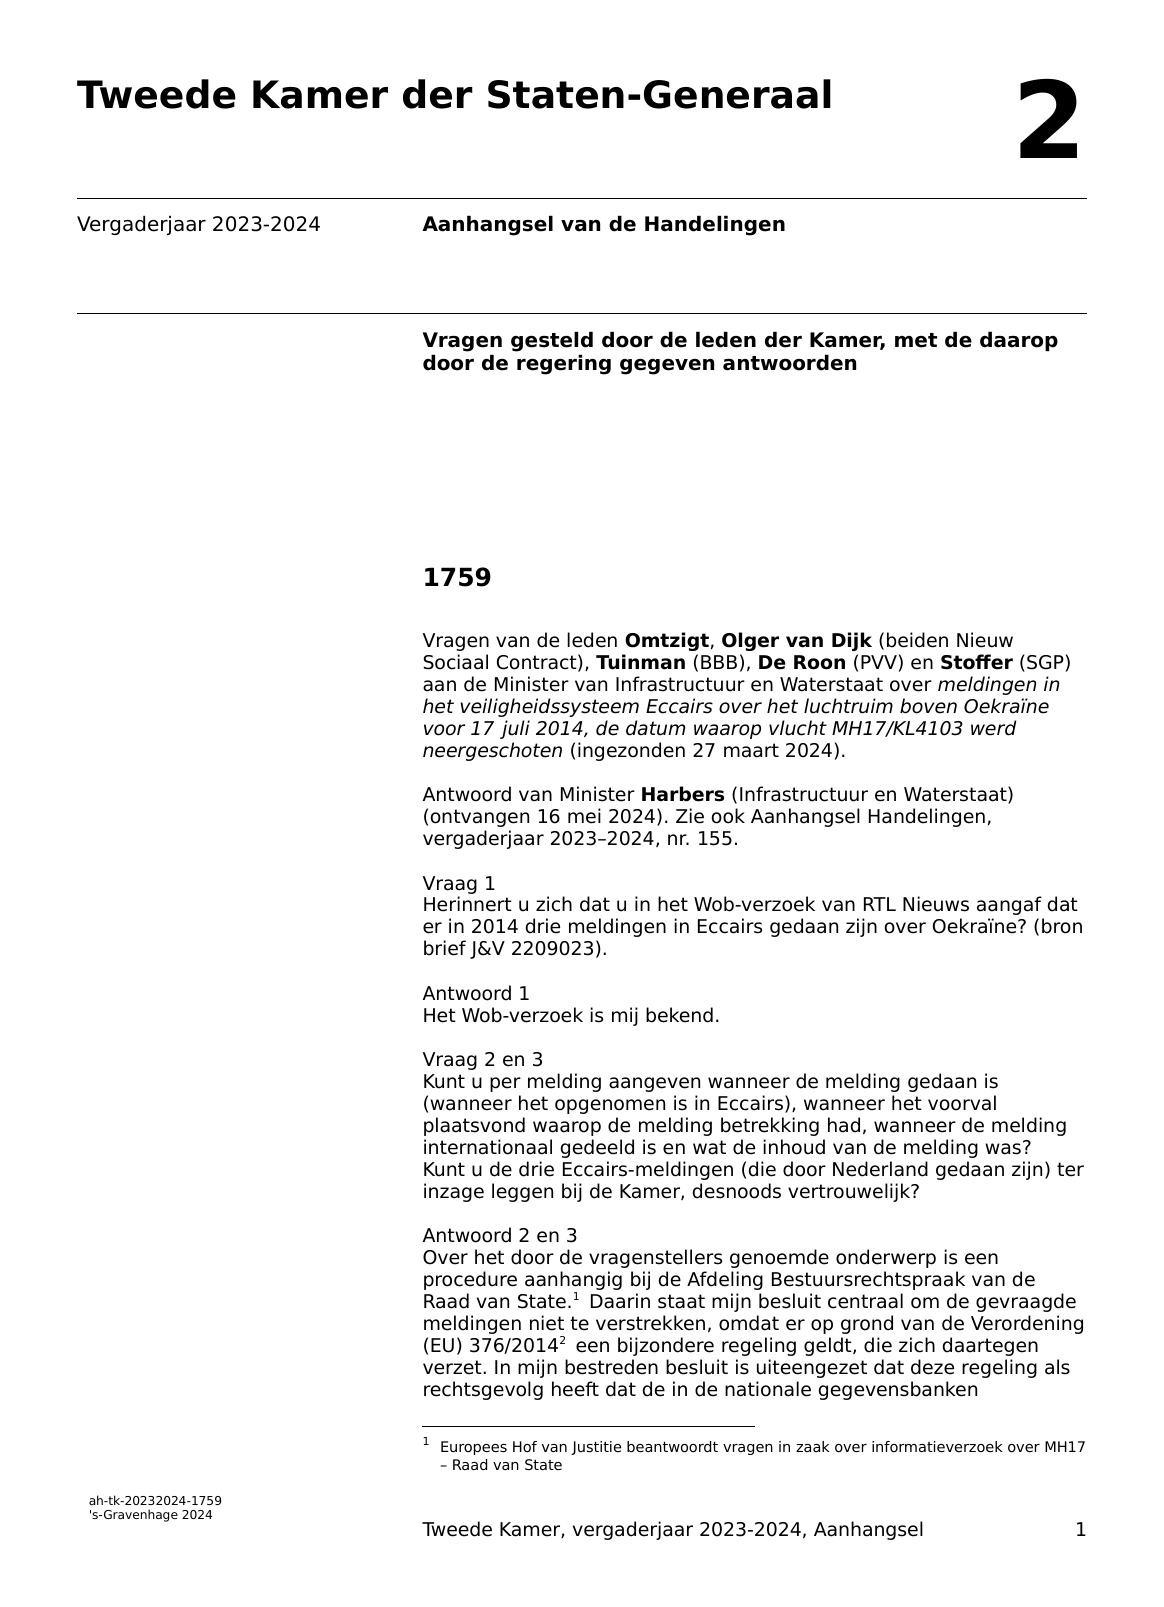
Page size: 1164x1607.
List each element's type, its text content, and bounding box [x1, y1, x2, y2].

text 's-Gravenhage 2024 [88, 1508, 323, 1522]
table_cell Aanhangsel van de Handelingen [422, 199, 1087, 313]
text Herinnert u zich dat u in het Wob-verzoek van RTL Nieuws aangaf dat er in 2014 drie meldingen in Eccairs gedaan zijn over Oekraïne? (bron brief J&V 2209023). [422, 894, 1087, 960]
text Kunt u per melding aangeven wanneer de melding gedaan is (wanneer het opgenomen is in Eccairs), wanneer het voorval plaatsvond waarop de melding betrekking had, wanneer de melding internationaal gedeeld is en wat de inhoud van de melding was? [422, 1071, 1087, 1158]
table_cell Vragen gesteld door de leden der Kamer, met de daarop door de regering gegeven antwoorden [422, 314, 1087, 375]
text Europees Hof van Justitie beantwoordt vragen in zaak over informatieverzoek over MH17 – Raad van State [422, 1435, 1087, 1474]
text Vragen van de leden Omtzigt, Olger van Dijk (beiden Nieuw Sociaal Contract), Tuinman (BBB), De Roon (PVV) en Stoffer (SGP) aan de Minister van Infrastructuur en Waterstaat over meldingen in het veiligheidssysteem Eccairs over het luchtruim boven Oekraïne voor 17 juli 2014, de datum waarop vlucht MH17/KL4103 werd neergeschoten (ingezonden 27 maart 2024). [422, 630, 1087, 762]
table_cell Vergaderjaar 2023-2024 [77, 199, 422, 313]
table_header 2 [886, 59, 1087, 198]
text Het Wob-verzoek is mij bekend. [422, 1004, 1087, 1026]
text ah-tk-20232024-1759 [88, 1494, 323, 1508]
text Antwoord van Minister Harbers (Infrastructuur en Waterstaat) (ontvangen 16 mei 2024). Zie ook Aanhangsel Handelingen, vergaderjaar 2023–2024, nr. 155. [422, 784, 1087, 850]
table_cell [77, 314, 422, 375]
text Antwoord 2 en 3 [422, 1225, 1087, 1247]
table_header Tweede Kamer der Staten-Generaal [77, 59, 886, 198]
text Kunt u de drie Eccairs-meldingen (die door Nederland gedaan zijn) ter inzage leggen bij de Kamer, desnoods vertrouwelijk? [422, 1158, 1087, 1202]
text Vraag 2 en 3 [422, 1049, 1087, 1071]
text Over het door de vragenstellers genoemde onderwerp is een procedure aanhangig bij de Afdeling Bestuursrechtspraak van de Raad van State. Daarin staat mijn besluit centraal om de gevraagde meldingen niet te verstrekken, omdat er op grond van de Verordening (EU) 376/2014 een bijzondere regeling geldt, die zich daartegen verzet. In mijn bestreden besluit is uiteengezet dat deze regeling als rechtsgevolg heeft dat de in de nationale gegevensbanken [422, 1247, 1087, 1401]
text 1759 [422, 563, 1087, 592]
text Antwoord 1 [422, 982, 1087, 1004]
text Vraag 1 [422, 872, 1087, 894]
